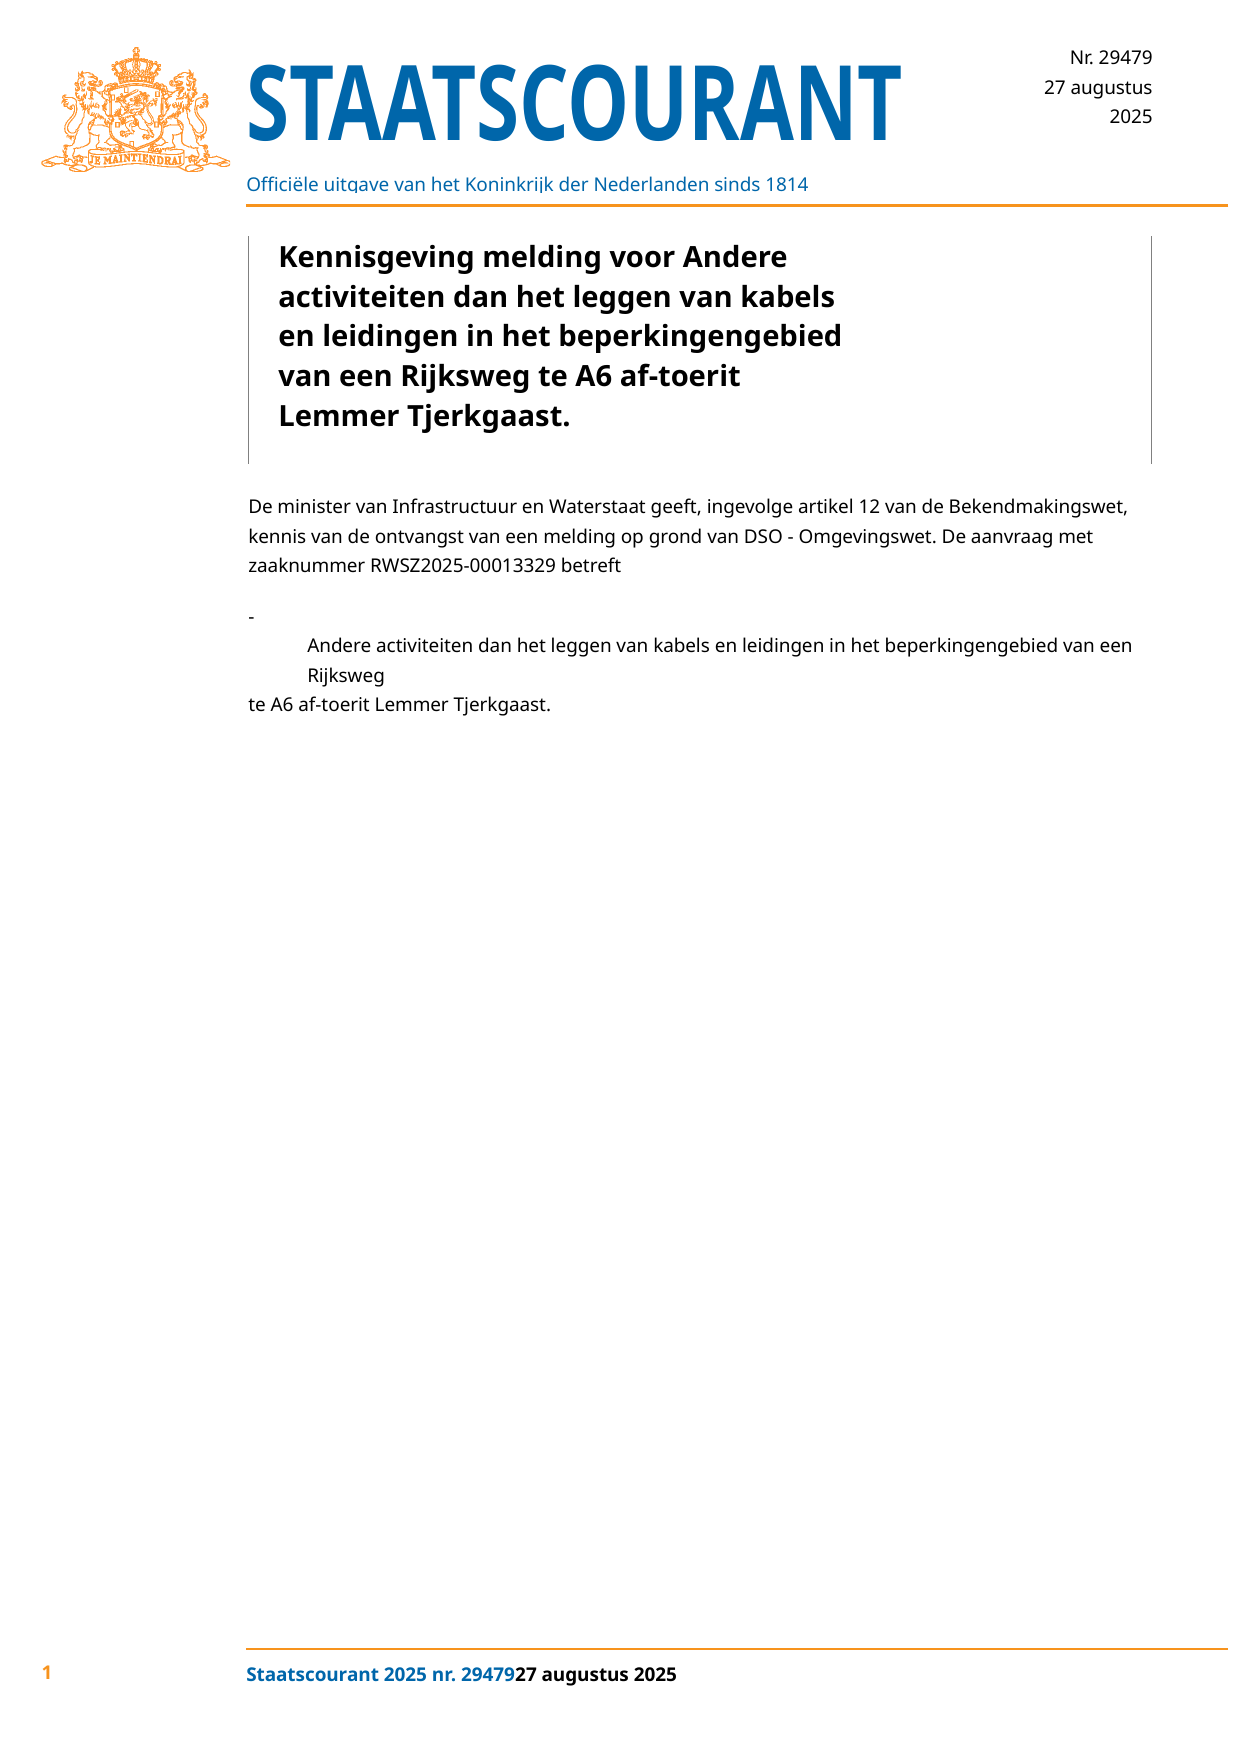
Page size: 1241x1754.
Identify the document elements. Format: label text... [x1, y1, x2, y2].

table_header Kennisgeving melding voor Andere activiteiten dan het leggen van kabels en leidingen in het beperkingengebied van een Rijksweg te A6 af-toerit Lemmer Tjerkgaast. [249, 236, 850, 464]
table_header [850, 236, 912, 413]
text te A6 af-toerit Lemmer Tjerkgaast. [248, 692, 1152, 717]
list Andere activiteiten dan het leggen van kabels en leidingen in het beperkingengebied van een Rijksweg [248, 632, 1152, 688]
table_header [1090, 236, 1151, 413]
text De minister van Infrastructuur en Waterstaat geeft, ingevolge artikel 12 van de Bekendmakingswet, kennis van de ontvangst van een melding op grond van DSO - Omgevingswet. De aanvraag met zaaknummer RWSZ2025-00013329 betreft [248, 493, 1152, 578]
table_header [850, 414, 1151, 464]
picture [912, 236, 1090, 414]
picture [41, 47, 231, 172]
